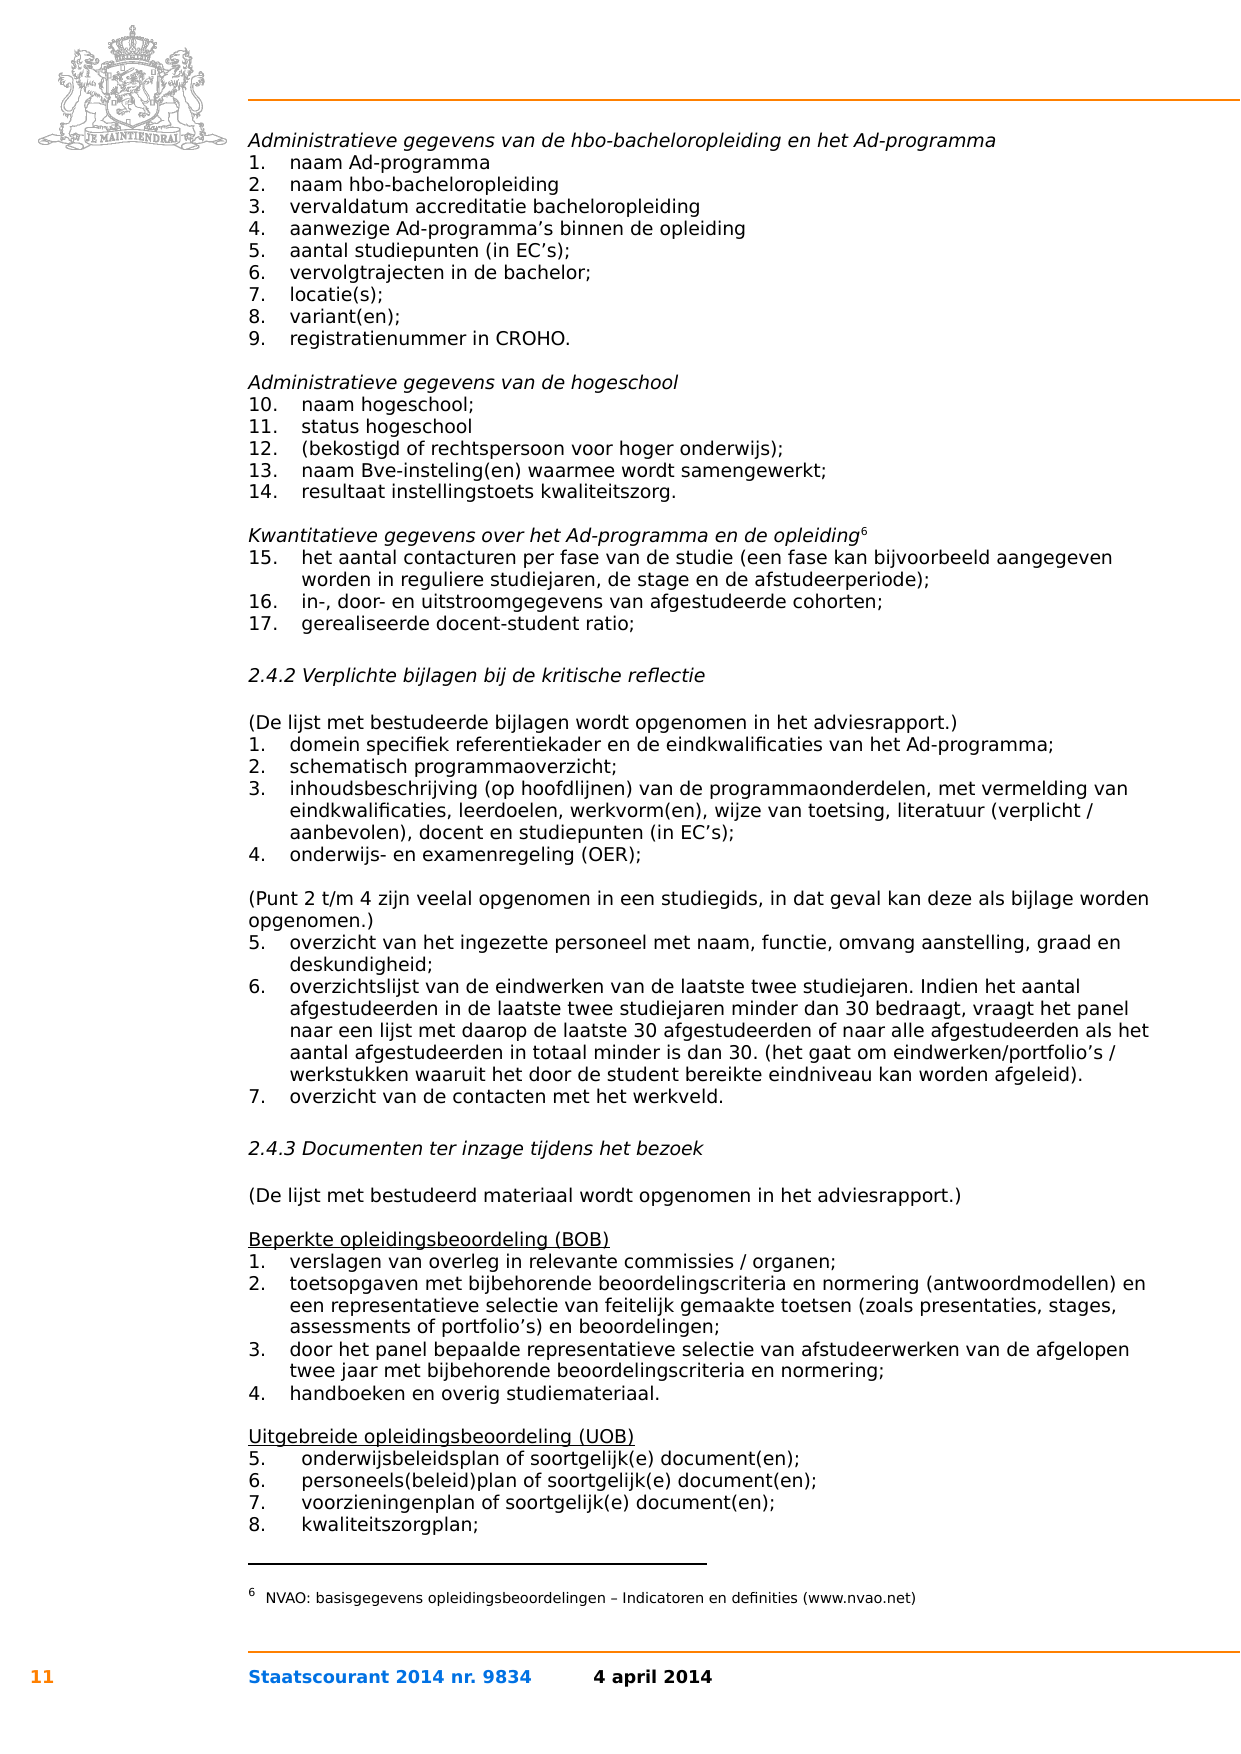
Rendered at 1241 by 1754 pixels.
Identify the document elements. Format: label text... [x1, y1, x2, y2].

text (De lijst met bestudeerde bijlagen wordt opgenomen in het adviesrapport.) [248, 712, 1163, 734]
text 8. kwaliteitszorgplan; [248, 1514, 1163, 1536]
text 7. locatie(s); [248, 284, 1163, 306]
text Administratieve gegevens van de hbo-bacheloropleiding en het Ad-programma [248, 130, 1163, 152]
text 8. variant(en); [248, 306, 1163, 328]
text 2. naam hbo-bacheloropleiding [248, 174, 1163, 196]
text 14. resultaat instellingstoets kwaliteitszorg. [248, 481, 1163, 503]
text 7. voorzieningenplan of soortgelijk(e) document(en); [248, 1492, 1163, 1514]
text 6. vervolgtrajecten in de bachelor; [248, 262, 1163, 284]
text Kwantitatieve gegevens over het Ad-programma en de opleiding [248, 525, 1163, 547]
text 17. gerealiseerde docent-student ratio; [248, 613, 1163, 635]
text Uitgebreide opleidingsbeoordeling (UOB) [248, 1426, 1163, 1448]
text 5. overzicht van het ingezette personeel met naam, functie, omvang aanstelling, graad en deskundigheid; [248, 932, 1163, 976]
text 4. aanwezige Ad-programma’s binnen de opleiding [248, 218, 1163, 240]
text 6. personeels(beleid)plan of soortgelijk(e) document(en); [248, 1470, 1163, 1492]
text 13. naam Bve-insteling(en) waarmee wordt samengewerkt; [248, 459, 1163, 481]
text Administratieve gegevens van de hogeschool [248, 372, 1163, 393]
text 15. het aantal contacturen per fase van de studie (een fase kan bijvoorbeeld aangegeven worden in reguliere studiejaren, de stage en de afstudeerperiode); [248, 547, 1163, 591]
text 7. overzicht van de contacten met het werkveld. [248, 1086, 1163, 1108]
text 3. vervaldatum accreditatie bacheloropleiding [248, 196, 1163, 218]
text 9. registratienummer in CROHO. [248, 328, 1163, 350]
text 16. in-, door- en uitstroomgegevens van afgestudeerde cohorten; [248, 591, 1163, 613]
text 11. status hogeschool [248, 416, 1163, 437]
text 1. verslagen van overleg in relevante commissies / organen; [248, 1251, 1163, 1272]
text 5. aantal studiepunten (in EC’s); [248, 240, 1163, 262]
subtitle 2.4.2 Verplichte bijlagen bij de kritische reflectie [248, 665, 1163, 687]
text 2. toetsopgaven met bijbehorende beoordelingscriteria en normering (antwoordmodellen) en een representatieve selectie van feitelijk gemaakte toetsen (zoals presentaties, stages, assessments of portfolio’s) en beoordelingen; [248, 1272, 1163, 1338]
text NVAO: basisgegevens opleidingsbeoordelingen – Indicatoren en definities (www.nvao.net) [248, 1586, 1163, 1608]
text 1. domein specifiek referentiekader en de eindkwalificaties van het Ad-programma; [248, 734, 1163, 756]
subtitle 2.4.3 Documenten ter inzage tijdens het bezoek [248, 1138, 1163, 1160]
text 5. onderwijsbeleidsplan of soortgelijk(e) document(en); [248, 1448, 1163, 1470]
text (De lijst met bestudeerd materiaal wordt opgenomen in het adviesrapport.) [248, 1185, 1163, 1207]
text 3. door het panel bepaalde representatieve selectie van afstudeerwerken van de afgelopen twee jaar met bijbehorende beoordelingscriteria en normering; [248, 1338, 1163, 1382]
text 6. overzichtslijst van de eindwerken van de laatste twee studiejaren. Indien het aantal afgestudeerden in de laatste twee studiejaren minder dan 30 bedraagt, vraagt het panel naar een lijst met daarop de laatste 30 afgestudeerden of naar alle afgestudeerden als het aantal afgestudeerden in totaal minder is dan 30. (het gaat om eindwerken/portfolio’s / werkstukken waaruit het door de student bereikte eindniveau kan worden afgeleid). [248, 976, 1163, 1086]
text 4. onderwijs- en examenregeling (OER); [248, 844, 1163, 866]
text 12. (bekostigd of rechtspersoon voor hoger onderwijs); [248, 437, 1163, 459]
text 10. naam hogeschool; [248, 393, 1163, 416]
text (Punt 2 t/m 4 zijn veelal opgenomen in een studiegids, in dat geval kan deze als bijlage worden opgenomen.) [248, 888, 1163, 932]
text 2. schematisch programmaoverzicht; [248, 756, 1163, 778]
picture [38, 25, 227, 150]
text 1. naam Ad-programma [248, 152, 1163, 174]
text 4. handboeken en overig studiemateriaal. [248, 1382, 1163, 1404]
text 3. inhoudsbeschrijving (op hoofdlijnen) van de programmaonderdelen, met vermelding van eindkwalificaties, leerdoelen, werkvorm(en), wijze van toetsing, literatuur (verplicht / aanbevolen), docent en studiepunten (in EC’s); [248, 778, 1163, 844]
text Beperkte opleidingsbeoordeling (BOB) [248, 1228, 1163, 1251]
